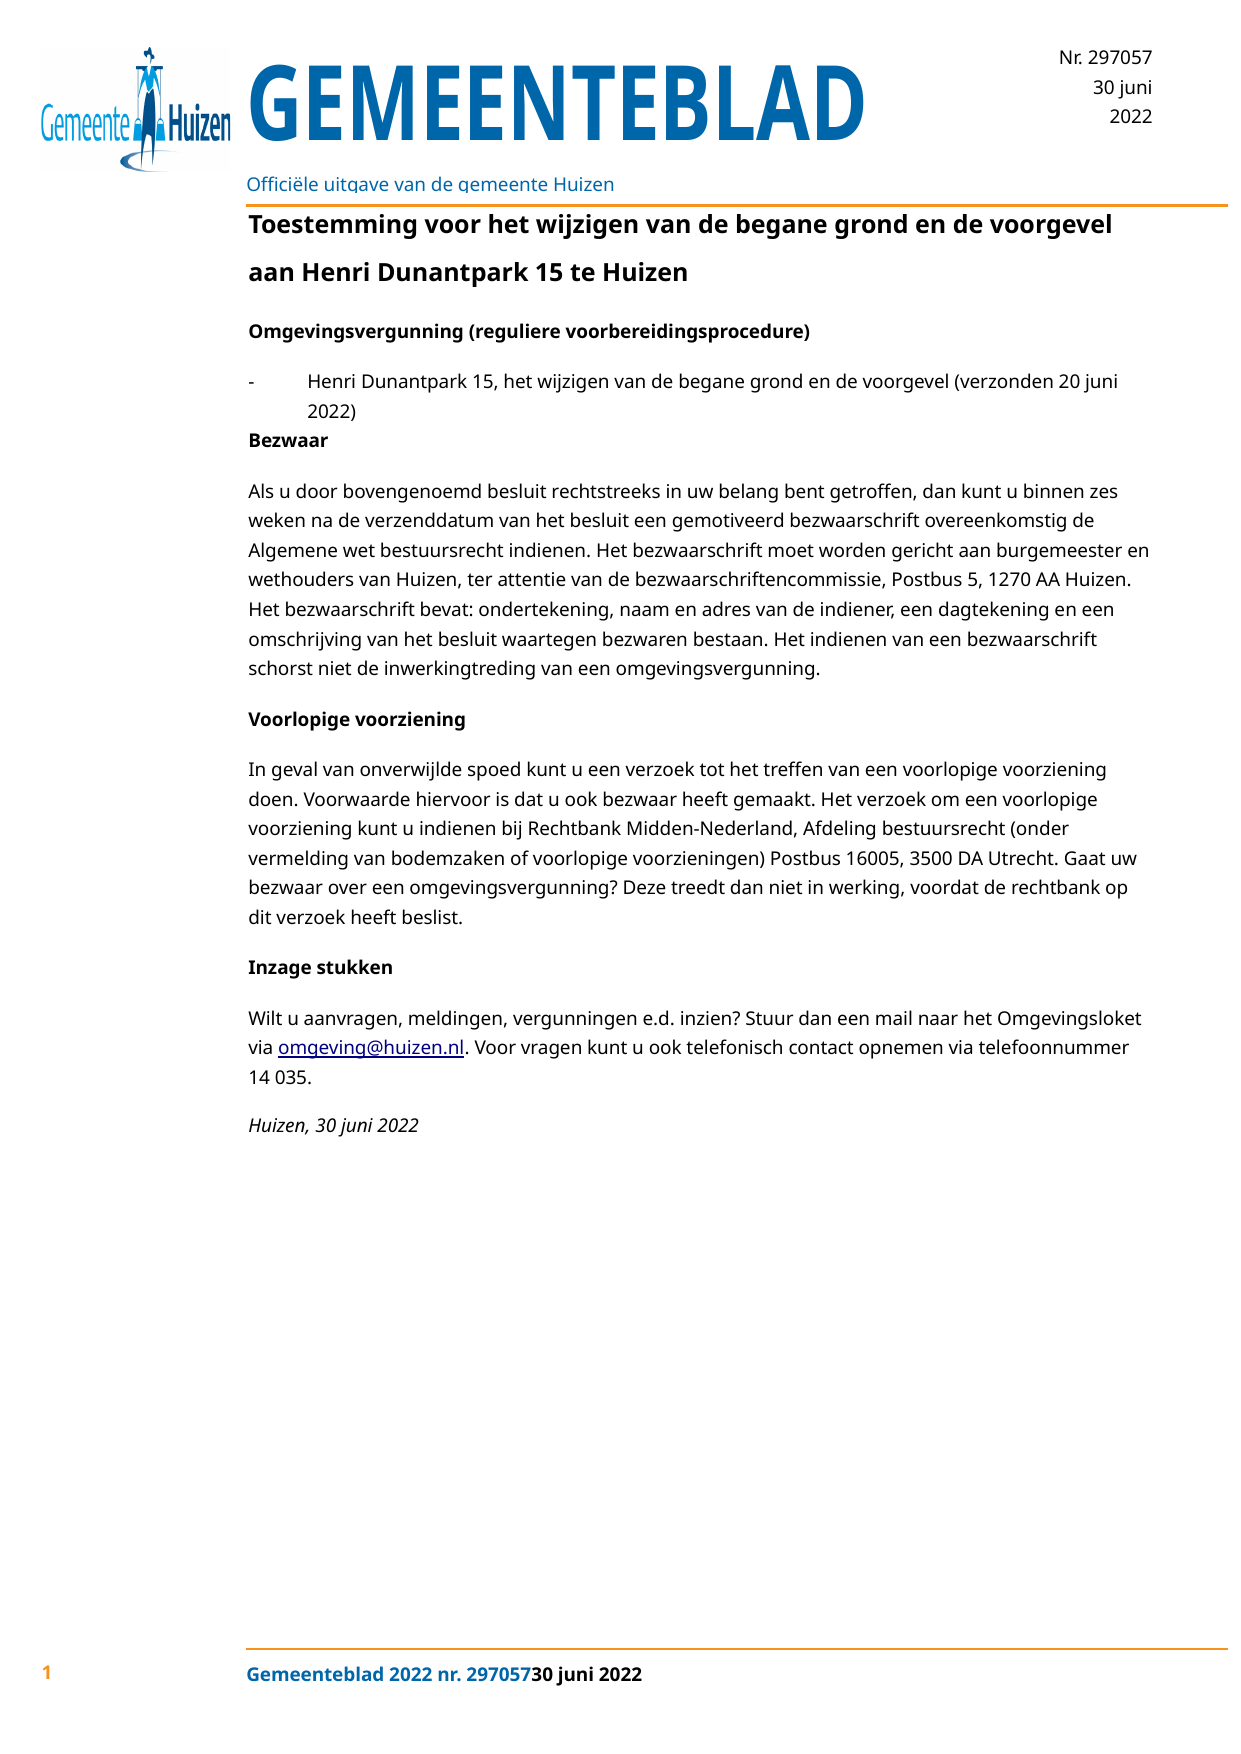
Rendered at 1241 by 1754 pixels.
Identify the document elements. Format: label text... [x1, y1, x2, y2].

text Huizen, 30 juni 2022 [248, 1112, 1152, 1138]
text Bezwaar [248, 427, 1152, 453]
text Inzage stukken [248, 954, 1152, 980]
text Wilt u aanvragen, meldingen, vergunningen e.d. inzien? Stuur dan een mail naar het Omgevingsloket via omgeving@huizen.nl. Voor vragen kunt u ook telefonisch contact opnemen via telefoonnummer 14 035. [248, 1005, 1152, 1090]
picture [41, 47, 231, 172]
text Als u door bovengenoemd besluit rechtstreeks in uw belang bent getroffen, dan kunt u binnen zes weken na de verzenddatum van het besluit een gemotiveerd bezwaarschrift overeenkomstig de Algemene wet bestuursrecht indienen. Het bezwaarschrift moet worden gericht aan burgemeester en wethouders van Huizen, ter attentie van de bezwaarschriftencommissie, Postbus 5, 1270 AA Huizen. Het bezwaarschrift bevat: ondertekening, naam en adres van de indiener, een dagtekening en een omschrijving van het besluit waartegen bezwaren bestaan. Het indienen van een bezwaarschrift schorst niet de inwerkingtreding van een omgevingsvergunning. [248, 478, 1152, 681]
list Henri Dunantpark 15, het wijzigen van de begane grond en de voorgevel (verzonden 20 juni 2022) [248, 368, 1152, 424]
text Omgevingsvergunning (reguliere voorbereidingsprocedure) [248, 318, 1152, 344]
text In geval van onverwijlde spoed kunt u een verzoek tot het treffen van een voorlopige voorziening doen. Voorwaarde hiervoor is dat u ook bezwaar heeft gemaakt. Het verzoek om een voorlopige voorziening kunt u indienen bij Rechtbank Midden-Nederland, Afdeling bestuursrecht (onder vermelding van bodemzaken of voorlopige voorzieningen) Postbus 16005, 3500 DA Utrecht. Gaat uw bezwaar over een omgevingsvergunning? Deze treedt dan niet in werking, voordat de rechtbank op dit verzoek heeft beslist. [248, 756, 1152, 930]
text Voorlopige voorziening [248, 706, 1152, 732]
text Toestemming voor het wijzigen van de begane grond en de voorgevel aan Henri Dunantpark 15 te Huizen [248, 207, 1152, 288]
